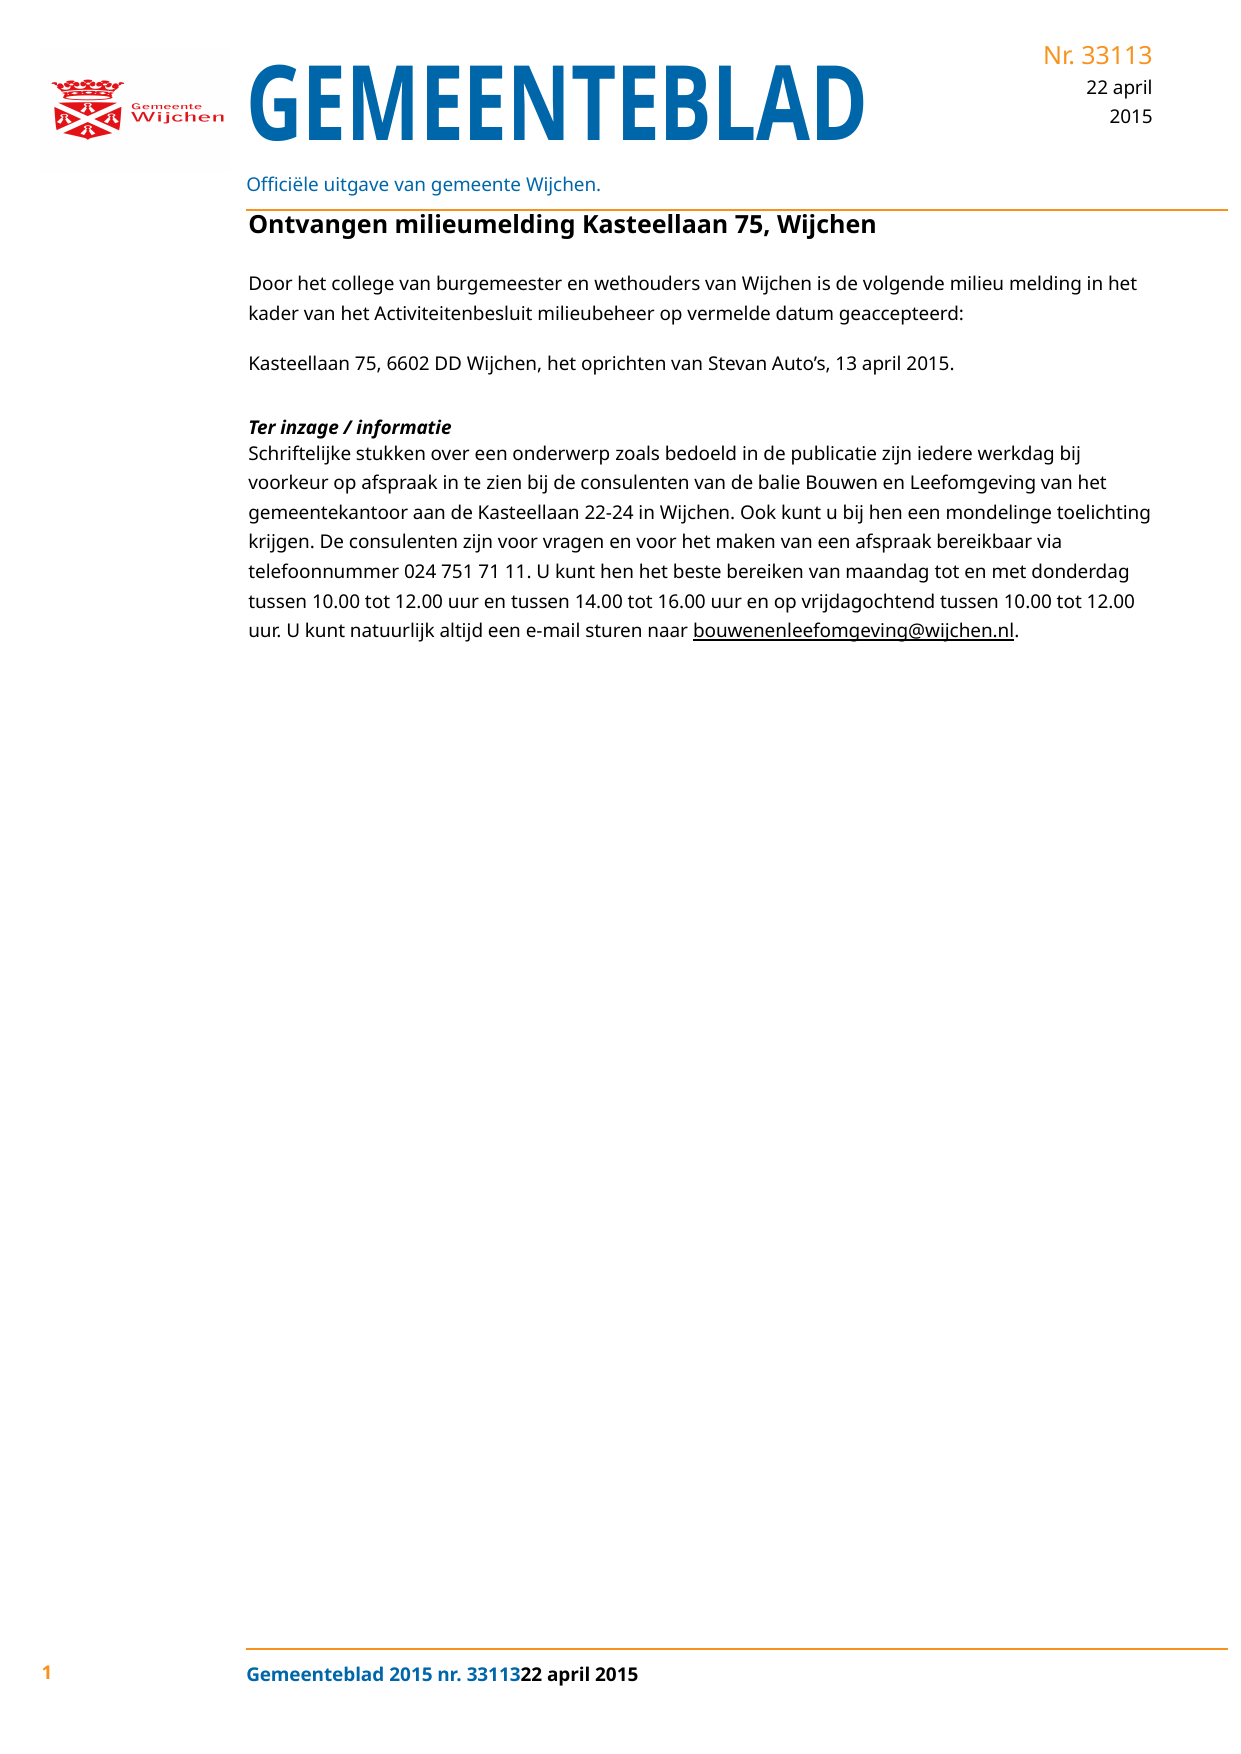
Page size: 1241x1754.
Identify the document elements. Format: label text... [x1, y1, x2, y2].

text Kasteellaan 75, 6602 DD Wijchen, het oprichten van Stevan Auto’s, 13 april 2015. [248, 350, 1152, 376]
text Ontvangen milieumelding Kasteellaan 75, Wijchen [248, 211, 1152, 241]
text Ter inzage / informatie [248, 414, 1152, 440]
picture [41, 47, 231, 172]
text Door het college van burgemeester en wethouders van Wijchen is de volgende milieu melding in het kader van het Activiteitenbesluit milieubeheer op vermelde datum geaccepteerd: [248, 270, 1152, 326]
text Schriftelijke stukken over een onderwerp zoals bedoeld in de publicatie zijn iedere werkdag bij voorkeur op afspraak in te zien bij de consulenten van de balie Bouwen en Leefomgeving van het gemeentekantoor aan de Kasteellaan 22-24 in Wijchen. Ook kunt u bij hen een mondelinge toelichting krijgen. De consulenten zijn voor vragen en voor het maken van een afspraak bereikbaar via telefoonnummer 024 751 71 11. U kunt hen het beste bereiken van maandag tot en met donderdag tussen 10.00 tot 12.00 uur en tussen 14.00 tot 16.00 uur en op vrijdagochtend tussen 10.00 tot 12.00 uur. U kunt natuurlijk altijd een e-mail sturen naar bouwenenleefomgeving@wijchen.nl. [248, 440, 1152, 643]
